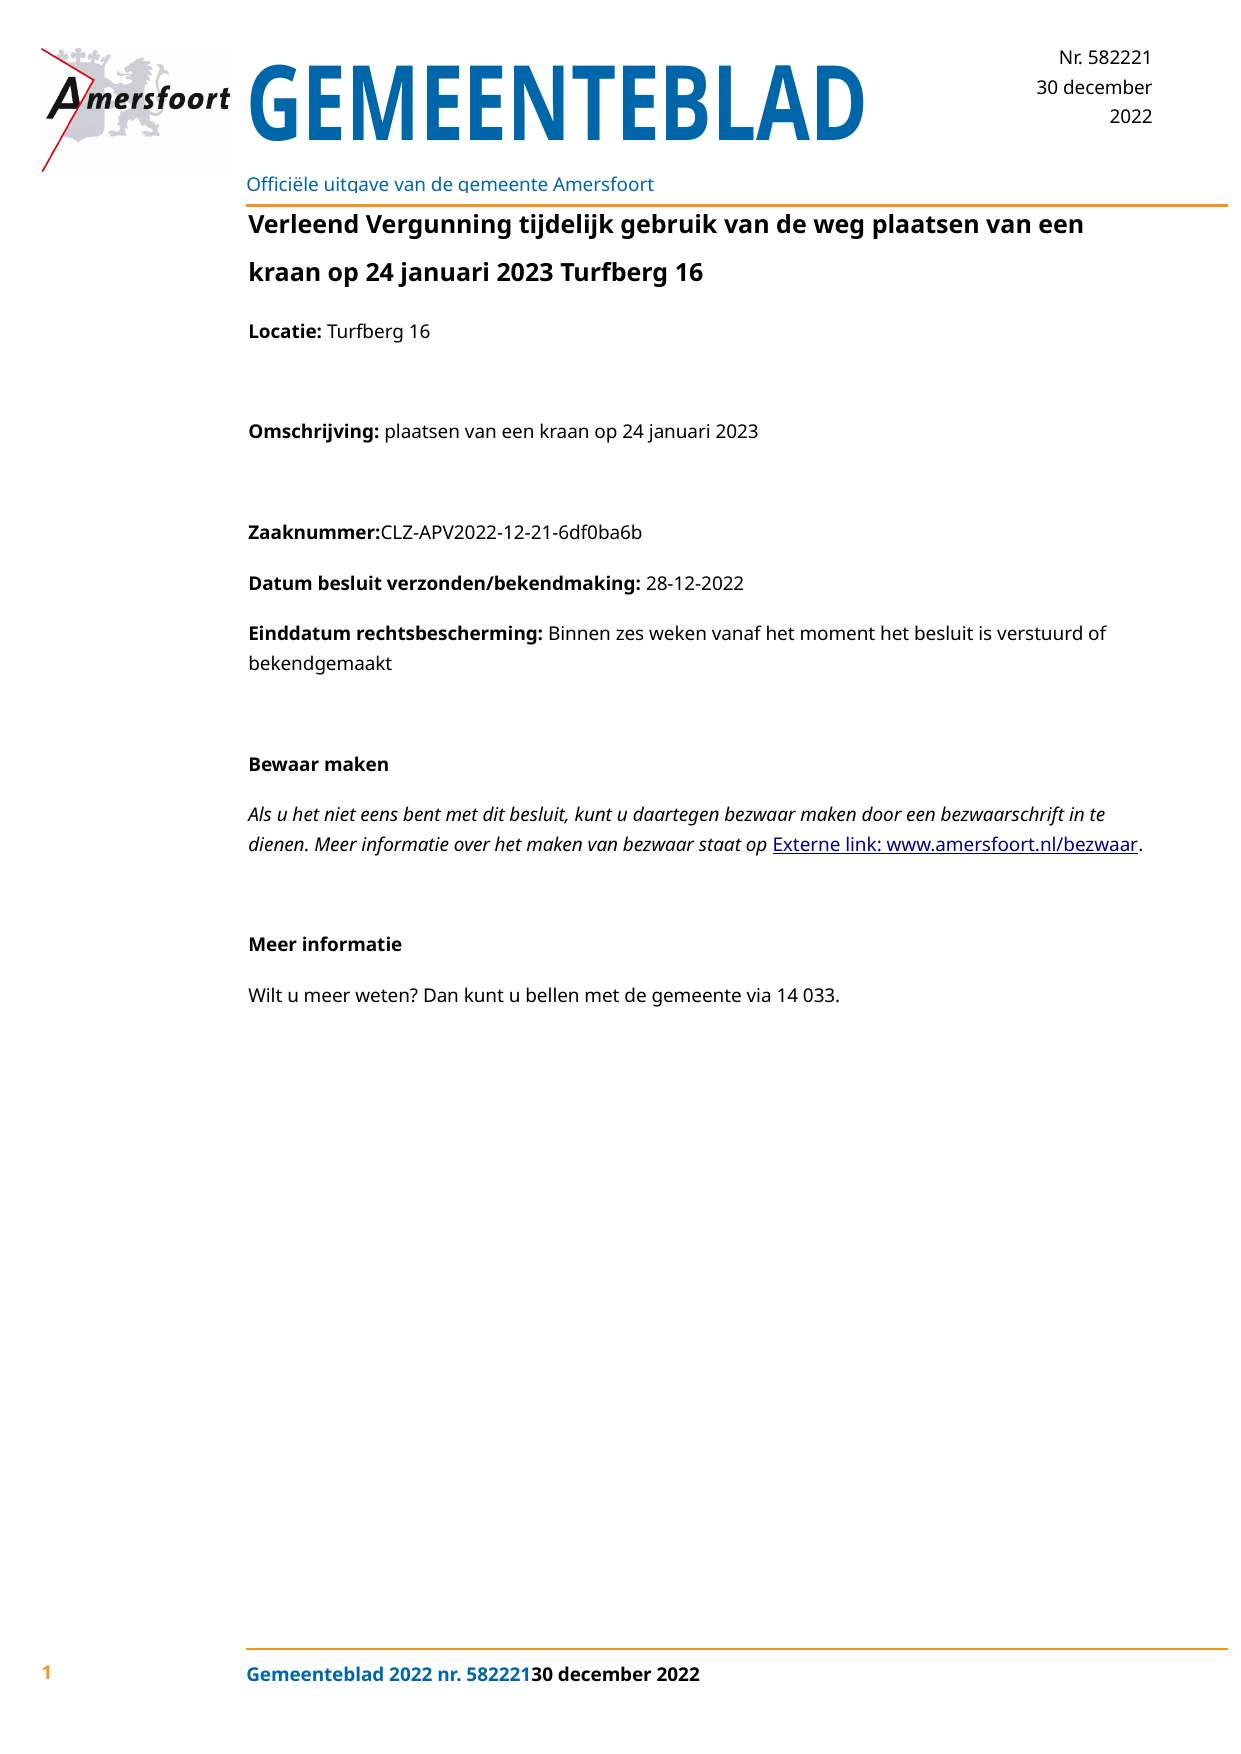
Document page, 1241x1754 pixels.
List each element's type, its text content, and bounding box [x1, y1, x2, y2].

text Datum besluit verzonden/bekendmaking: 28-12-2022 [248, 570, 1152, 596]
text Wilt u meer weten? Dan kunt u bellen met de gemeente via 14 033. [248, 982, 1152, 1008]
text Bewaar maken [248, 751, 1152, 777]
text Verleend Vergunning tijdelijk gebruik van de weg plaatsen van een kraan op 24 januari 2023 Turfberg 16 [248, 207, 1152, 288]
text Meer informatie [248, 932, 1152, 957]
picture [41, 47, 231, 172]
text Omschrijving: plaatsen van een kraan op 24 januari 2023 [248, 419, 1152, 444]
text Zaaknummer:CLZ-APV2022-12-21-6df0ba6b [248, 519, 1152, 545]
text Als u het niet eens bent met dit besluit, kunt u daartegen bezwaar maken door een bezwaarschrift in te dienen. Meer informatie over het maken van bezwaar staat op Externe link: www.amersfoort.nl/bezwaar. [248, 801, 1152, 857]
text Einddatum rechtsbescherming: Binnen zes weken vanaf het moment het besluit is verstuurd of bekendgemaakt [248, 620, 1152, 676]
text Locatie: Turfberg 16 [248, 318, 1152, 344]
